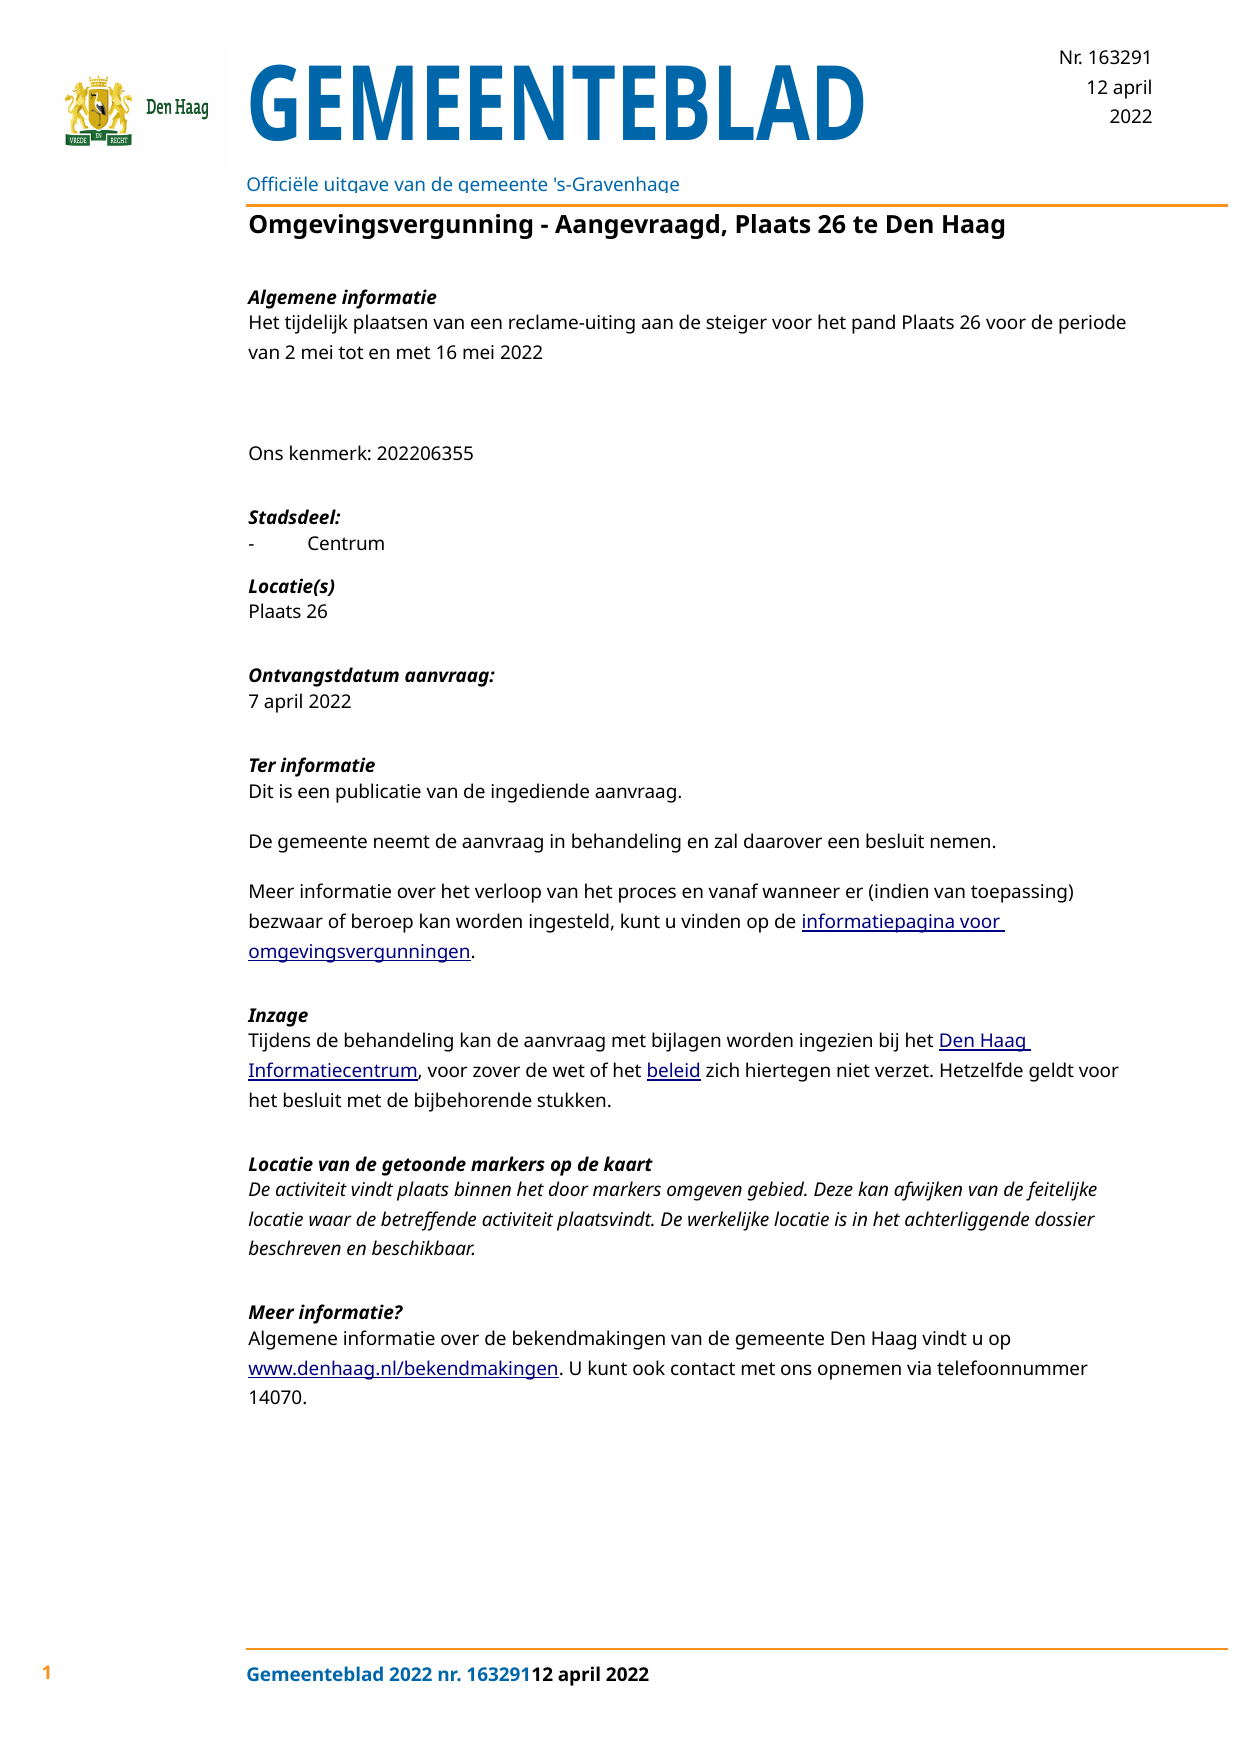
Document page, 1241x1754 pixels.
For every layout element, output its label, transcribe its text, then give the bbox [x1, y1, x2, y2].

text Algemene informatie [248, 284, 1152, 309]
text Meer informatie over het verloop van het proces en vanaf wanneer er (indien van toepassing) bezwaar of beroep kan worden ingesteld, kunt u vinden op de informatiepagina voor omgevingsvergunningen. [248, 879, 1152, 964]
text Tijdens de behandeling kan de aanvraag met bijlagen worden ingezien bij het Den Haag Informatiecentrum, voor zover de wet of het beleid zich hiertegen niet verzet. Hetzelfde geldt voor het besluit met de bijbehorende stukken. [248, 1028, 1152, 1112]
picture [41, 47, 231, 172]
text Het tijdelijk plaatsen van een reclame-uiting aan de steiger voor het pand Plaats 26 voor de periode van 2 mei tot en met 16 mei 2022 [248, 309, 1152, 365]
text Stadsdeel: [248, 504, 1152, 530]
text De gemeente neemt de aanvraag in behandeling en zal daarover een besluit nemen. [248, 828, 1152, 854]
text 7 april 2022 [248, 688, 1152, 714]
text Locatie(s) [248, 573, 1152, 598]
text Algemene informatie over de bekendmakingen van de gemeente Den Haag vindt u op www.denhaag.nl/bekendmakingen. U kunt ook contact met ons opnemen via telefoonnummer 14070. [248, 1325, 1152, 1410]
text Plaats 26 [248, 598, 1152, 624]
text Locatie van de getoonde markers op de kaart [248, 1151, 1152, 1176]
text Inzage [248, 1002, 1152, 1028]
text De activiteit vindt plaats binnen het door markers omgeven gebied. Deze kan afwijken van de feitelijke locatie waar de betreffende activiteit plaatsvindt. De werkelijke locatie is in het achterliggende dossier beschreven en beschikbaar. [248, 1176, 1152, 1261]
text Dit is een publicatie van de ingediende aanvraag. [248, 778, 1152, 804]
text Ons kenmerk: 202206355 [248, 440, 1152, 466]
text Ontvangstdatum aanvraag: [248, 662, 1152, 688]
text Omgevingsvergunning - Aangevraagd, Plaats 26 te Den Haag [248, 207, 1152, 241]
list Centrum [248, 530, 1152, 555]
text Meer informatie? [248, 1299, 1152, 1325]
text Ter informatie [248, 752, 1152, 778]
